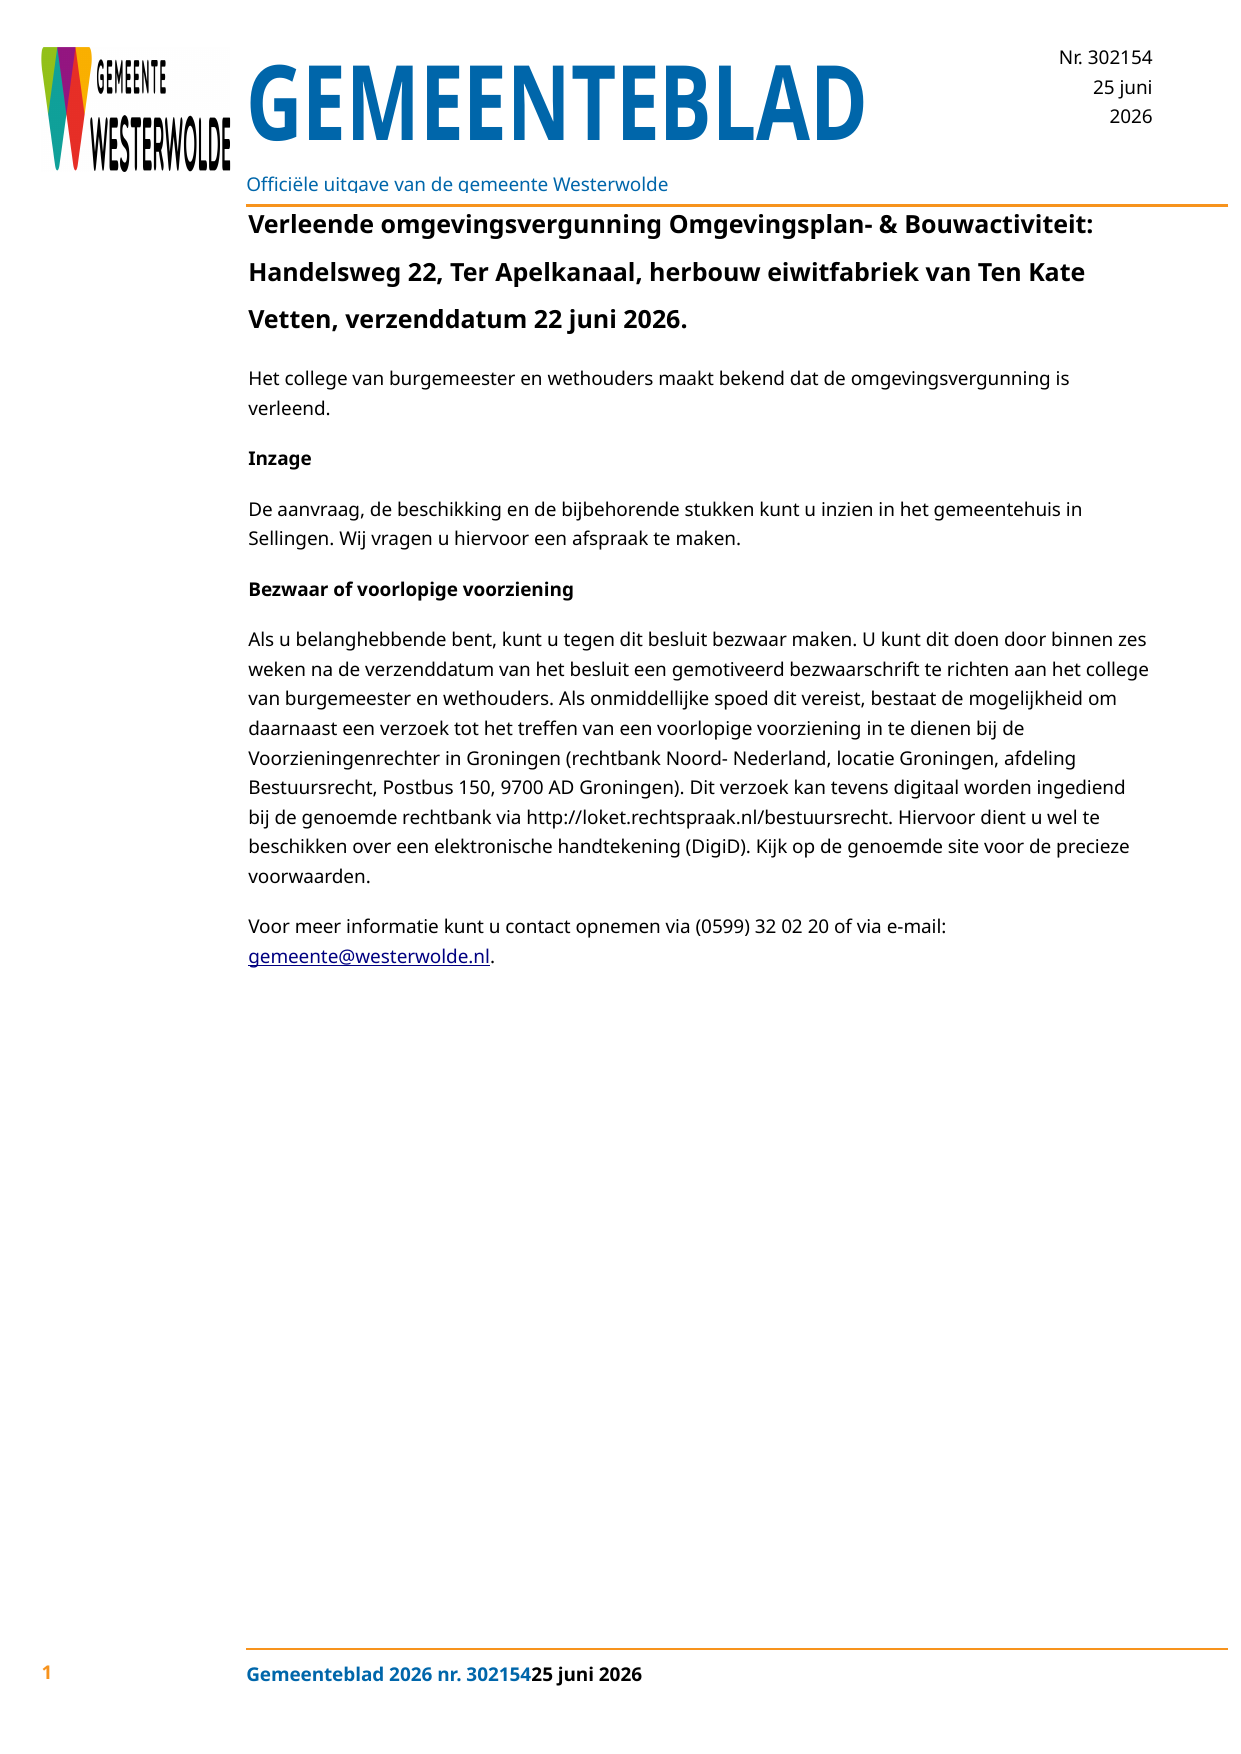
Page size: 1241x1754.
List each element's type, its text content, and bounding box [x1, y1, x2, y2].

picture [41, 47, 231, 172]
text Verleende omgevingsvergunning Omgevingsplan- & Bouwactiviteit: Handelsweg 22, Ter Apelkanaal, herbouw eiwitfabriek van Ten Kate Vetten, verzenddatum 22 juni 2026. [248, 207, 1152, 336]
text Bezwaar of voorlopige voorziening [248, 576, 1152, 602]
text Als u belanghebbende bent, kunt u tegen dit besluit bezwaar maken. U kunt dit doen door binnen zes weken na de verzenddatum van het besluit een gemotiveerd bezwaarschrift te richten aan het college van burgemeester en wethouders. Als onmiddellijke spoed dit vereist, bestaat de mogelijkheid om daarnaast een verzoek tot het treffen van een voorlopige voorziening in te dienen bij de Voorzieningenrechter in Groningen (rechtbank Noord- Nederland, locatie Groningen, afdeling Bestuursrecht, Postbus 150, 9700 AD Groningen). Dit verzoek kan tevens digitaal worden ingediend bij de genoemde rechtbank via http://loket.rechtspraak.nl/bestuursrecht. Hiervoor dient u wel te beschikken over een elektronische handtekening (DigiD). Kijk op de genoemde site voor de precieze voorwaarden. [248, 626, 1152, 889]
text Voor meer informatie kunt u contact opnemen via (0599) 32 02 20 of via e-mail: gemeente@westerwolde.nl. [248, 913, 1152, 969]
text Inzage [248, 446, 1152, 471]
text De aanvraag, de beschikking en de bijbehorende stukken kunt u inzien in het gemeentehuis in Sellingen. Wij vragen u hiervoor een afspraak te maken. [248, 496, 1152, 551]
text Het college van burgemeester en wethouders maakt bekend dat de omgevingsvergunning is verleend. [248, 366, 1152, 421]
